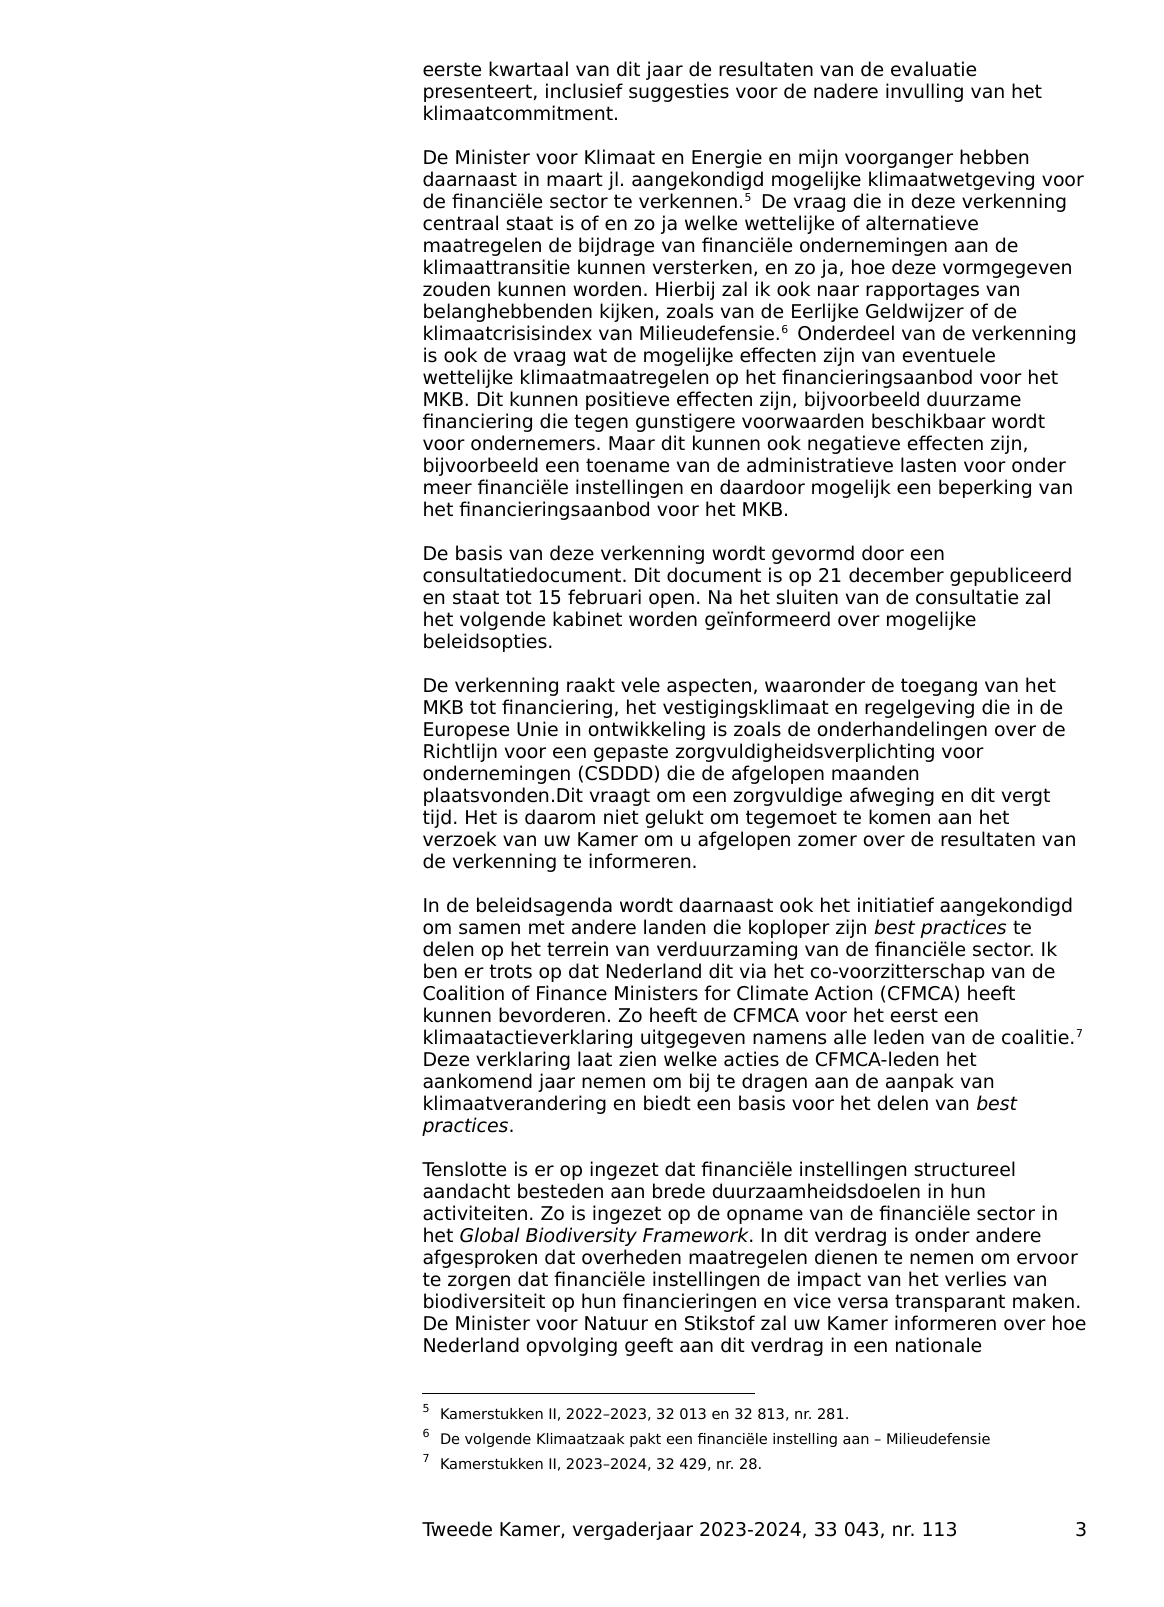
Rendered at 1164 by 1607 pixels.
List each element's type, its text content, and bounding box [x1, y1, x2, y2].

text eerste kwartaal van dit jaar de resultaten van de evaluatie presenteert, inclusief suggesties voor de nadere invulling van het klimaatcommitment. [422, 59, 1087, 125]
text In de beleidsagenda wordt daarnaast ook het initiatief aangekondigd om samen met andere landen die koploper zijn best practices te delen op het terrein van verduurzaming van de financiële sector. Ik ben er trots op dat Nederland dit via het co-voorzitterschap van de Coalition of Finance Ministers for Climate Action (CFMCA) heeft kunnen bevorderen. Zo heeft de CFMCA voor het eerst een klimaatactieverklaring uitgegeven namens alle leden van de coalitie. Deze verklaring laat zien welke acties de CFMCA-leden het aankomend jaar nemen om bij te dragen aan de aanpak van klimaatverandering en biedt een basis voor het delen van best practices. [422, 895, 1087, 1137]
text Kamerstukken II, 2022–2023, 32 013 en 32 813, nr. 281. [422, 1402, 1087, 1424]
text De verkenning raakt vele aspecten, waaronder de toegang van het MKB tot financiering, het vestigingsklimaat en regelgeving die in de Europese Unie in ontwikkeling is zoals de onderhandelingen over de Richtlijn voor een gepaste zorgvuldigheidsverplichting voor ondernemingen (CSDDD) die de afgelopen maanden plaatsvonden.Dit vraagt om een zorgvuldige afweging en dit vergt tijd. Het is daarom niet gelukt om tegemoet te komen aan het verzoek van uw Kamer om u afgelopen zomer over de resultaten van de verkenning te informeren. [422, 675, 1087, 873]
text Tenslotte is er op ingezet dat financiële instellingen structureel aandacht besteden aan brede duurzaamheidsdoelen in hun activiteiten. Zo is ingezet op de opname van de financiële sector in het Global Biodiversity Framework. In dit verdrag is onder andere afgesproken dat overheden maatregelen dienen te nemen om ervoor te zorgen dat financiële instellingen de impact van het verlies van biodiversiteit op hun financieringen en vice versa transparant maken. De Minister voor Natuur en Stikstof zal uw Kamer informeren over hoe Nederland opvolging geeft aan dit verdrag in een nationale [422, 1159, 1087, 1357]
text Kamerstukken II, 2023–2024, 32 429, nr. 28. [422, 1452, 1087, 1474]
text De Minister voor Klimaat en Energie en mijn voorganger hebben daarnaast in maart jl. aangekondigd mogelijke klimaatwetgeving voor de financiële sector te verkennen. De vraag die in deze verkenning centraal staat is of en zo ja welke wettelijke of alternatieve maatregelen de bijdrage van financiële ondernemingen aan de klimaattransitie kunnen versterken, en zo ja, hoe deze vormgegeven zouden kunnen worden. Hierbij zal ik ook naar rapportages van belanghebbenden kijken, zoals van de Eerlijke Geldwijzer of de klimaatcrisisindex van Milieudefensie. Onderdeel van de verkenning is ook de vraag wat de mogelijke effecten zijn van eventuele wettelijke klimaatmaatregelen op het financieringsaanbod voor het MKB. Dit kunnen positieve effecten zijn, bijvoorbeeld duurzame financiering die tegen gunstigere voorwaarden beschikbaar wordt voor ondernemers. Maar dit kunnen ook negatieve effecten zijn, bijvoorbeeld een toename van de administratieve lasten voor onder meer financiële instellingen en daardoor mogelijk een beperking van het financieringsaanbod voor het MKB. [422, 147, 1087, 521]
text De volgende Klimaatzaak pakt een financiële instelling aan – Milieudefensie [422, 1427, 1087, 1449]
text De basis van deze verkenning wordt gevormd door een consultatiedocument. Dit document is op 21 december gepubliceerd en staat tot 15 februari open. Na het sluiten van de consultatie zal het volgende kabinet worden geïnformeerd over mogelijke beleidsopties. [422, 543, 1087, 653]
